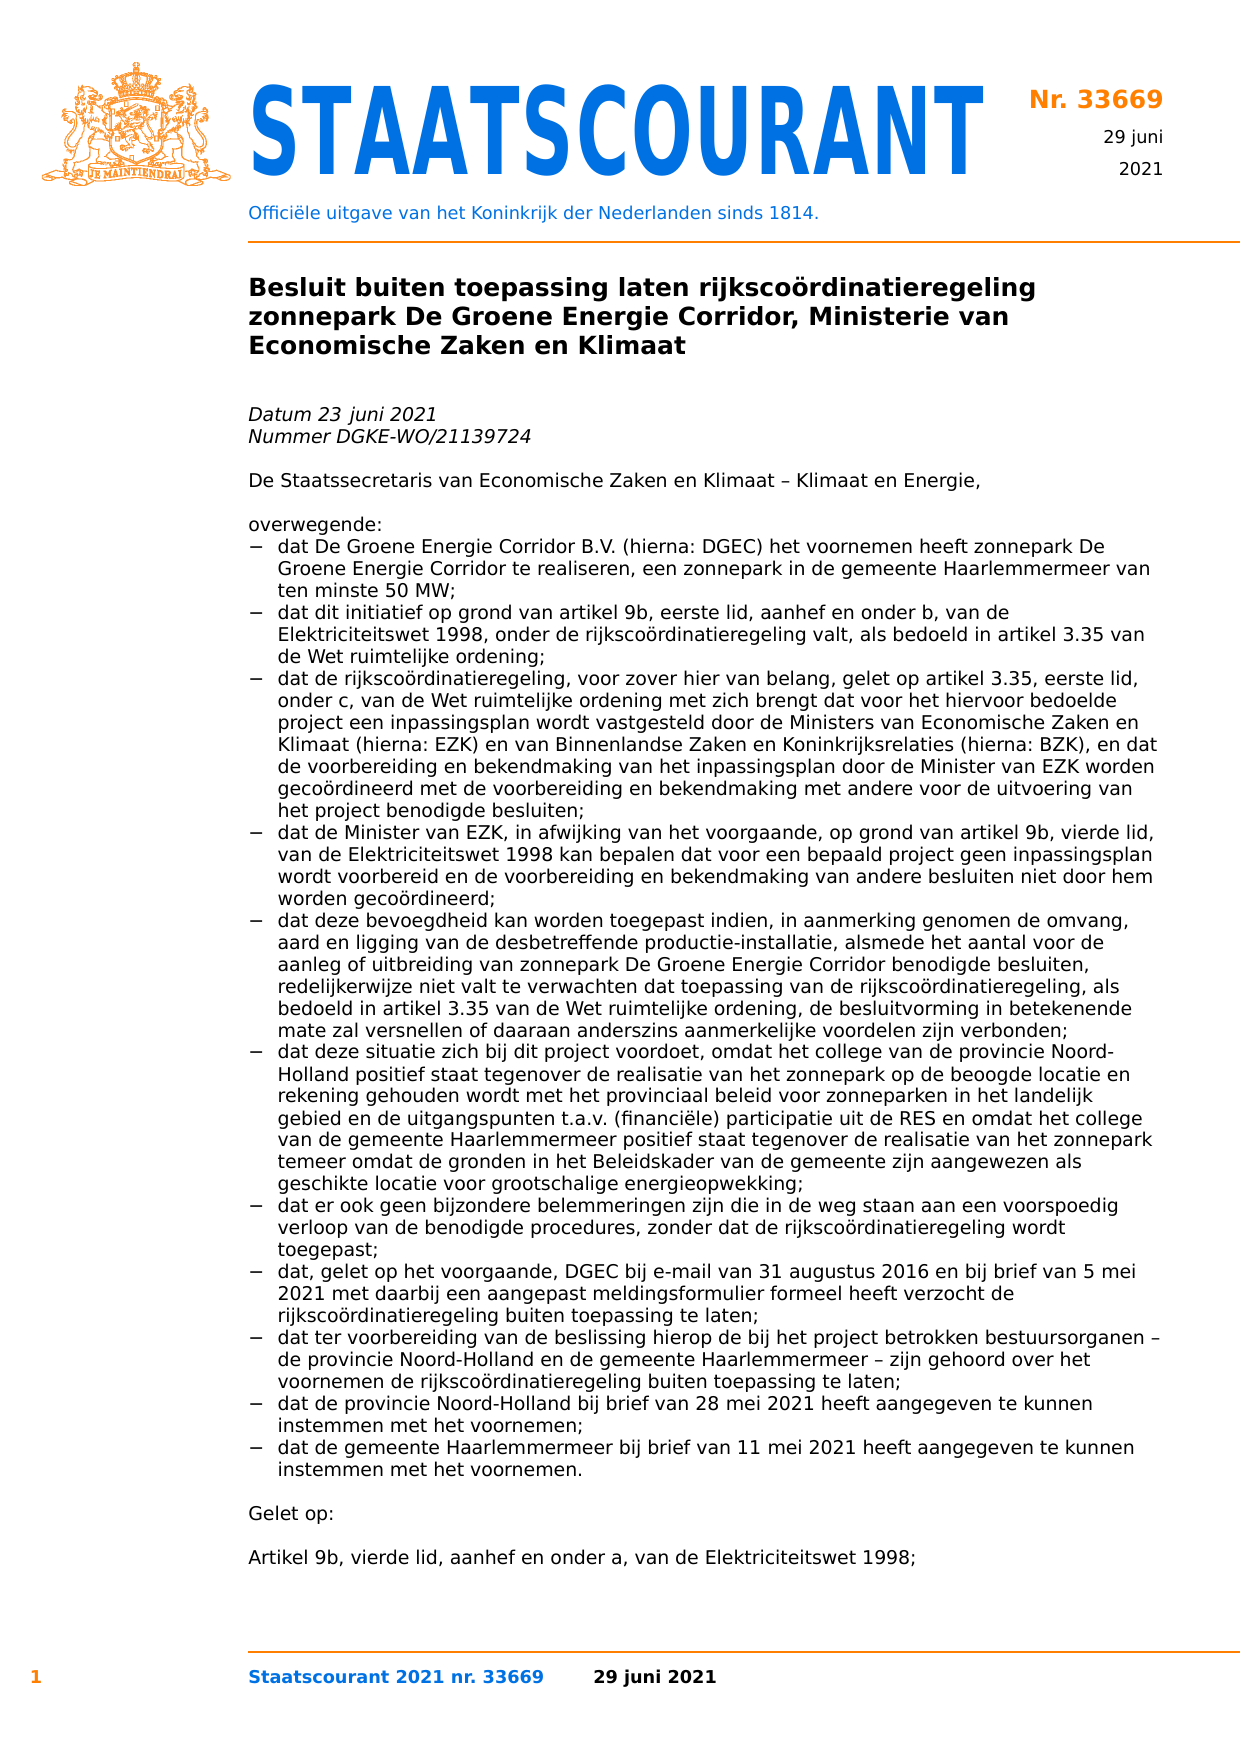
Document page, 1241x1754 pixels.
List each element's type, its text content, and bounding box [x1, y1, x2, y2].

text Artikel 9b, vierde lid, aanhef en onder a, van de Elektriciteitswet 1998; [248, 1547, 1163, 1569]
text De Staatssecretaris van Economische Zaken en Klimaat – Klimaat en Energie, [248, 470, 1163, 492]
text Datum 23 juni 2021 [248, 404, 1163, 426]
text Gelet op: [248, 1503, 1163, 1525]
text − dat deze situatie zich bij dit project voordoet, omdat het college van de provincie Noord-Holland positief staat tegenover de realisatie van het zonnepark op de beoogde locatie en rekening gehouden wordt met het provinciaal beleid voor zonneparken in het landelijk gebied en de uitgangspunten t.a.v. (financiële) participatie uit de RES en omdat het college van de gemeente Haarlemmermeer positief staat tegenover de realisatie van het zonnepark temeer omdat de gronden in het Beleidskader van de gemeente zijn aangewezen als geschikte locatie voor grootschalige energieopwekking; [248, 1041, 1163, 1195]
text − dat deze bevoegdheid kan worden toegepast indien, in aanmerking genomen de omvang, aard en ligging van de desbetreffende productie-installatie, alsmede het aantal voor de aanleg of uitbreiding van zonnepark De Groene Energie Corridor benodigde besluiten, redelijkerwijze niet valt te verwachten dat toepassing van de rijkscoördinatieregeling, als bedoeld in artikel 3.35 van de Wet ruimtelijke ordening, de besluitvorming in betekenende mate zal versnellen of daaraan anderszins aanmerkelijke voordelen zijn verbonden; [248, 909, 1163, 1041]
text − dat er ook geen bijzondere belemmeringen zijn die in de weg staan aan een voorspoedig verloop van de benodigde procedures, zonder dat de rijkscoördinatieregeling wordt toegepast; [248, 1195, 1163, 1261]
text Nummer DGKE-WO/21139724 [248, 426, 1163, 448]
text − dat de gemeente Haarlemmermeer bij brief van 11 mei 2021 heeft aangegeven te kunnen instemmen met het voornemen. [248, 1437, 1163, 1481]
text − dat de provincie Noord-Holland bij brief van 28 mei 2021 heeft aangegeven te kunnen instemmen met het voornemen; [248, 1393, 1163, 1437]
text − dat ter voorbereiding van de beslissing hierop de bij het project betrokken bestuursorganen – de provincie Noord-Holland en de gemeente Haarlemmermeer – zijn gehoord over het voornemen de rijkscoördinatieregeling buiten toepassing te laten; [248, 1327, 1163, 1393]
picture [41, 62, 231, 186]
table_cell 2021 [998, 153, 1240, 203]
table_header [25, 62, 248, 241]
text − dat de rijkscoördinatieregeling, voor zover hier van belang, gelet op artikel 3.35, eerste lid, onder c, van de Wet ruimtelijke ordening met zich brengt dat voor het hiervoor bedoelde project een inpassingsplan wordt vastgesteld door de Ministers van Economische Zaken en Klimaat (hierna: EZK) en van Binnenlandse Zaken en Koninkrijksrelaties (hierna: BZK), en dat de voorbereiding en bekendmaking van het inpassingsplan door de Minister van EZK worden gecoördineerd met de voorbereiding en bekendmaking met andere voor de uitvoering van het project benodigde besluiten; [248, 668, 1163, 822]
text − dat de Minister van EZK, in afwijking van het voorgaande, op grond van artikel 9b, vierde lid, van de Elektriciteitswet 1998 kan bepalen dat voor een bepaald project geen inpassingsplan wordt voorbereid en de voorbereiding en bekendmaking van andere besluiten niet door hem worden gecoördineerd; [248, 822, 1163, 909]
subtitle Besluit buiten toepassing laten rijkscoördinatieregeling zonnepark De Groene Energie Corridor, Ministerie van Economische Zaken en Klimaat [248, 273, 1163, 361]
text − dat dit initiatief op grond van artikel 9b, eerste lid, aanhef en onder b, van de Elektriciteitswet 1998, onder de rijkscoördinatieregeling valt, als bedoeld in artikel 3.35 van de Wet ruimtelijke ordening; [248, 602, 1163, 668]
table_cell 29 juni [998, 121, 1240, 153]
table_header STAATSCOURANT [248, 62, 998, 203]
text − dat De Groene Energie Corridor B.V. (hierna: DGEC) het voornemen heeft zonnepark De Groene Energie Corridor te realiseren, een zonnepark in de gemeente Haarlemmermeer van ten minste 50 MW; [248, 536, 1163, 602]
table_cell Officiële uitgave van het Koninkrijk der Nederlanden sinds 1814. [248, 203, 1240, 241]
table_header Nr. 33669 [998, 62, 1240, 121]
text − dat, gelet op het voorgaande, DGEC bij e-mail van 31 augustus 2016 en bij brief van 5 mei 2021 met daarbij een aangepast meldingsformulier formeel heeft verzocht de rijkscoördinatieregeling buiten toepassing te laten; [248, 1261, 1163, 1327]
text overwegende: [248, 514, 1163, 536]
